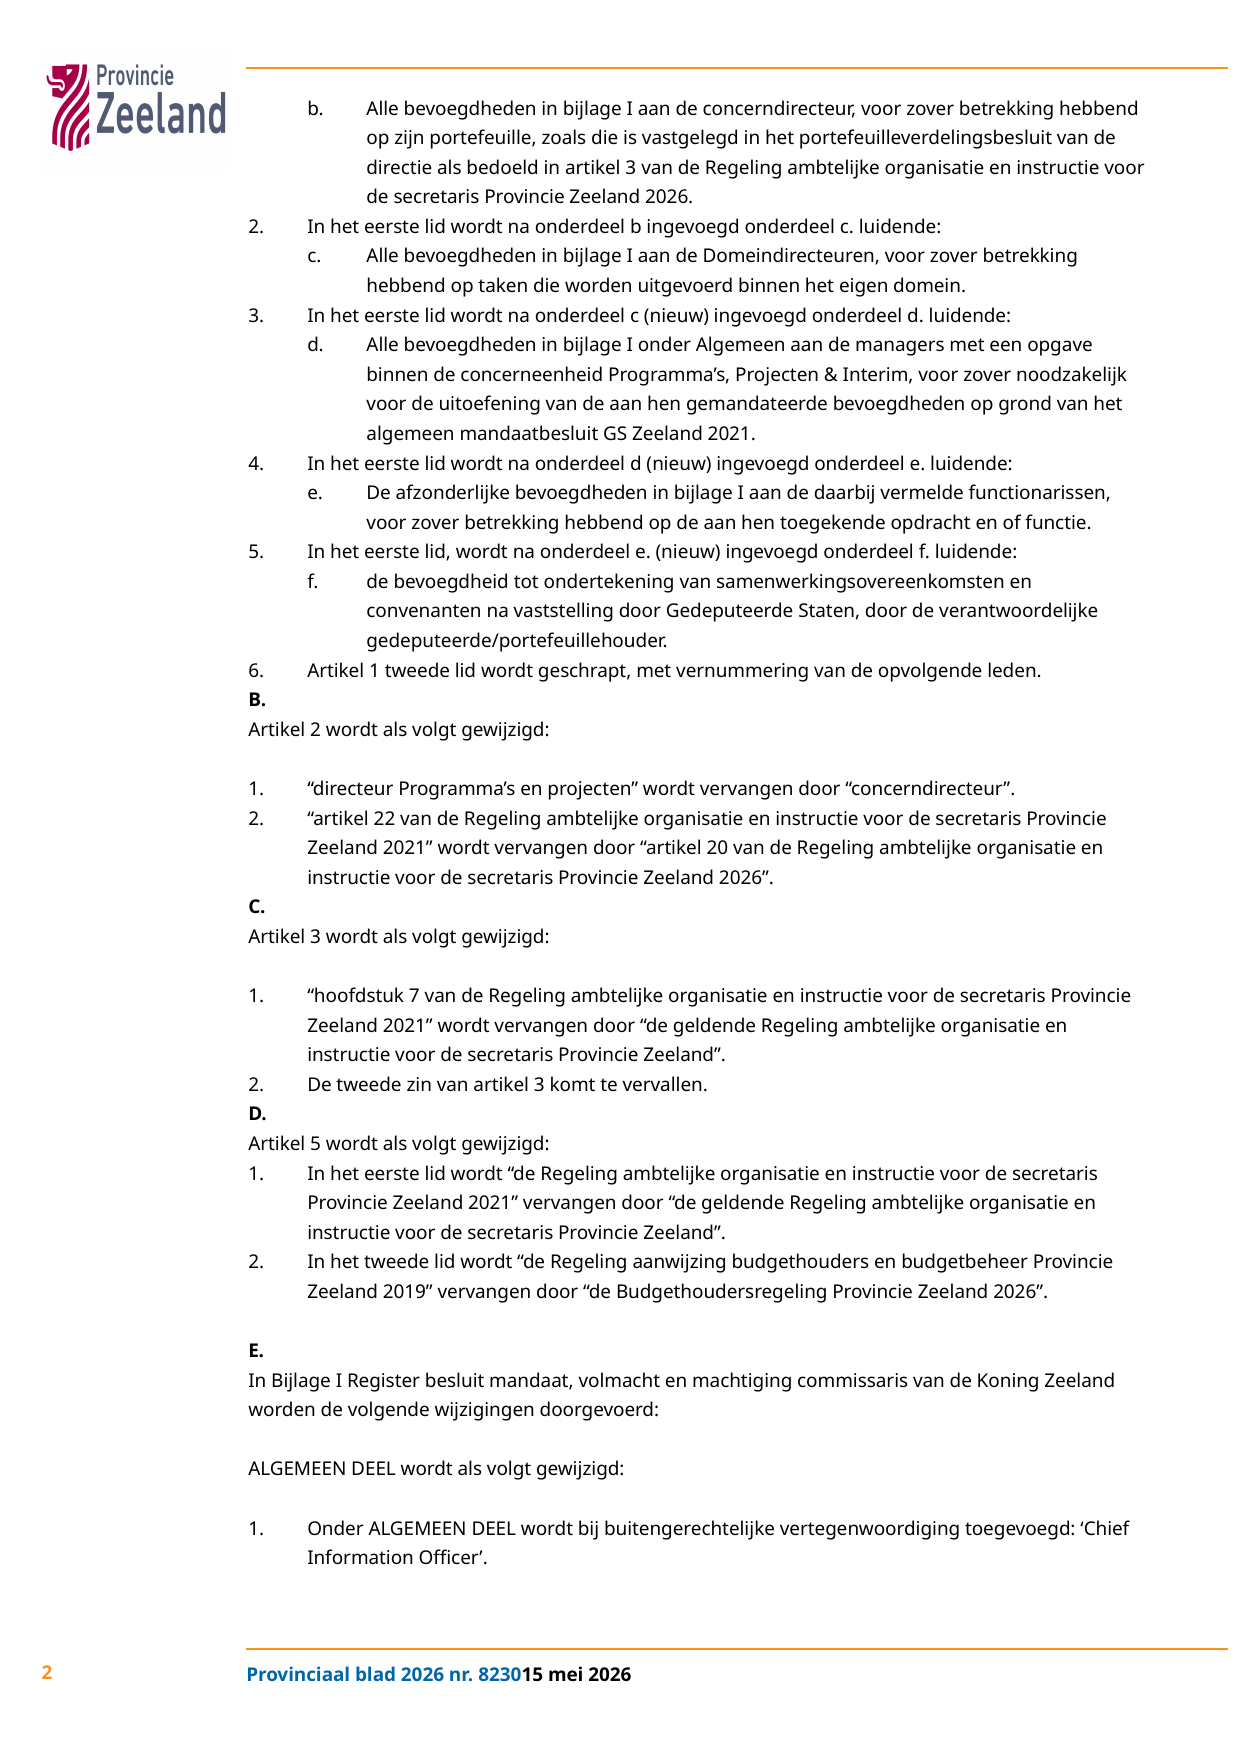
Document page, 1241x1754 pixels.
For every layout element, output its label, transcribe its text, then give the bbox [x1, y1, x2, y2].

list In het eerste lid wordt na onderdeel b ingevoegd onderdeel c. luidende: [248, 213, 1152, 239]
list De tweede zin van artikel 3 komt te vervallen. [248, 1071, 1152, 1097]
text C. [248, 893, 1152, 919]
list In het eerste lid, wordt na onderdeel e. (nieuw) ingevoegd onderdeel f. luidende: [248, 538, 1152, 564]
list Alle bevoegdheden in bijlage I aan de concerndirecteur, voor zover betrekking hebbend op zijn portefeuille, zoals die is vastgelegd in het portefeuilleverdelingsbesluit van de directie als bedoeld in artikel 3 van de Regeling ambtelijke organisatie en instructie voor de secretaris Provincie Zeeland 2026. [307, 95, 1152, 209]
list Onder ALGEMEEN DEEL wordt bij buitengerechtelijke vertegenwoordiging toegevoegd: ‘Chief Information Officer’. [248, 1515, 1152, 1570]
list In het eerste lid wordt na onderdeel d (nieuw) ingevoegd onderdeel e. luidende: [248, 450, 1152, 476]
list In het eerste lid wordt “de Regeling ambtelijke organisatie en instructie voor de secretaris Provincie Zeeland 2021” vervangen door “de geldende Regeling ambtelijke organisatie en instructie voor de secretaris Provincie Zeeland”. [248, 1160, 1152, 1245]
list “directeur Programma’s en projecten” wordt vervangen door “concerndirecteur”. [248, 775, 1152, 801]
text B. [248, 686, 1152, 712]
text Artikel 5 wordt als volgt gewijzigd: [248, 1130, 1152, 1156]
text Artikel 3 wordt als volgt gewijzigd: [248, 923, 1152, 949]
picture [41, 47, 231, 172]
list In het eerste lid wordt na onderdeel c (nieuw) ingevoegd onderdeel d. luidende: [248, 302, 1152, 328]
text E. [248, 1337, 1152, 1363]
list Alle bevoegdheden in bijlage I aan de Domeindirecteuren, voor zover betrekking hebbend op taken die worden uitgevoerd binnen het eigen domein. [307, 243, 1152, 298]
list “hoofdstuk 7 van de Regeling ambtelijke organisatie en instructie voor de secretaris Provincie Zeeland 2021” wordt vervangen door “de geldende Regeling ambtelijke organisatie en instructie voor de secretaris Provincie Zeeland”. [248, 982, 1152, 1067]
list Alle bevoegdheden in bijlage I onder Algemeen aan de managers met een opgave binnen de concerneenheid Programma’s, Projecten & Interim, voor zover noodzakelijk voor de uitoefening van de aan hen gemandateerde bevoegdheden op grond van het algemeen mandaatbesluit GS Zeeland 2021. [307, 331, 1152, 446]
list In het tweede lid wordt “de Regeling aanwijzing budgethouders en budgetbeheer Provincie Zeeland 2019” vervangen door “de Budgethoudersregeling Provincie Zeeland 2026”. [248, 1248, 1152, 1304]
text In Bijlage I Register besluit mandaat, volmacht en machtiging commissaris van de Koning Zeeland worden de volgende wijzigingen doorgevoerd: [248, 1367, 1152, 1422]
list De afzonderlijke bevoegdheden in bijlage I aan de daarbij vermelde functionarissen, voor zover betrekking hebbend op de aan hen toegekende opdracht en of functie. [307, 479, 1152, 535]
text ALGEMEEN DEEL wordt als volgt gewijzigd: [248, 1456, 1152, 1481]
list Artikel 1 tweede lid wordt geschrapt, met vernummering van de opvolgende leden. [248, 657, 1152, 683]
list “artikel 22 van de Regeling ambtelijke organisatie en instructie voor de secretaris Provincie Zeeland 2021” wordt vervangen door “artikel 20 van de Regeling ambtelijke organisatie en instructie voor de secretaris Provincie Zeeland 2026”. [248, 805, 1152, 890]
list de bevoegdheid tot ondertekening van samenwerkingsovereenkomsten en convenanten na vaststelling door Gedeputeerde Staten, door de verantwoordelijke gedeputeerde/portefeuillehouder. [307, 568, 1152, 653]
text Artikel 2 wordt als volgt gewijzigd: [248, 716, 1152, 742]
text D. [248, 1101, 1152, 1126]
